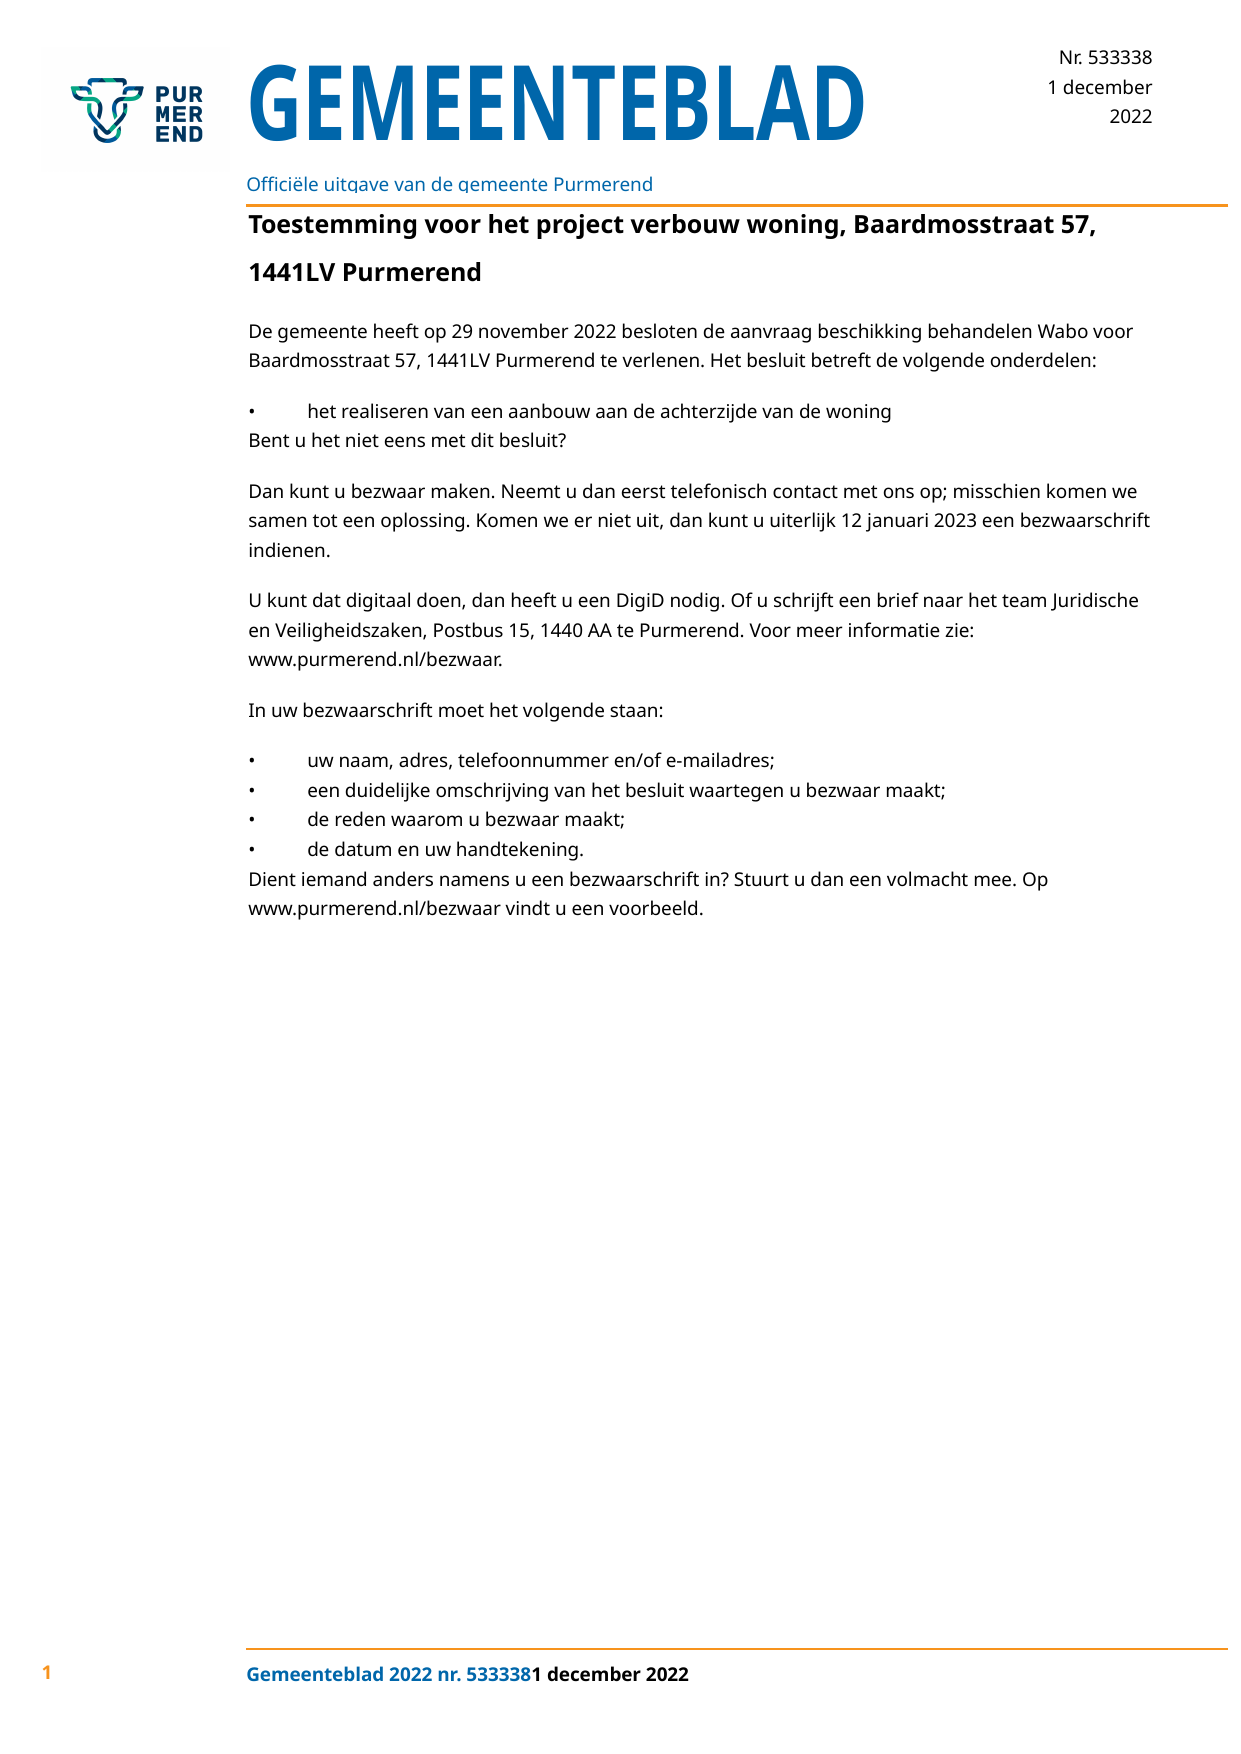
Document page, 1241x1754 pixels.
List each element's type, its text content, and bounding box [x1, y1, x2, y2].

text Bent u het niet eens met dit besluit? [248, 427, 1152, 453]
text Dan kunt u bezwaar maken. Neemt u dan eerst telefonisch contact met ons op; misschien komen we samen tot een oplossing. Komen we er niet uit, dan kunt u uiterlijk 12 januari 2023 een bezwaarschrift indienen. [248, 478, 1152, 563]
text Dient iemand anders namens u een bezwaarschrift in? Stuurt u dan een volmacht mee. Op www.purmerend.nl/bezwaar vindt u een voorbeeld. [248, 866, 1152, 921]
list het realiseren van een aanbouw aan de achterzijde van de woning [248, 398, 1152, 424]
list uw naam, adres, telefoonnummer en/of e-mailadres; [248, 747, 1152, 773]
picture [41, 47, 231, 172]
text Toestemming voor het project verbouw woning, Baardmosstraat 57, 1441LV Purmerend [248, 207, 1152, 288]
list de datum en uw handtekening. [248, 836, 1152, 862]
list een duidelijke omschrijving van het besluit waartegen u bezwaar maakt; [248, 777, 1152, 803]
text U kunt dat digitaal doen, dan heeft u een DigiD nodig. Of u schrijft een brief naar het team Juridische en Veiligheidszaken, Postbus 15, 1440 AA te Purmerend. Voor meer informatie zie: www.purmerend.nl/bezwaar. [248, 587, 1152, 672]
list de reden waarom u bezwaar maakt; [248, 807, 1152, 832]
text De gemeente heeft op 29 november 2022 besloten de aanvraag beschikking behandelen Wabo voor Baardmosstraat 57, 1441LV Purmerend te verlenen. Het besluit betreft de volgende onderdelen: [248, 318, 1152, 373]
text In uw bezwaarschrift moet het volgende staan: [248, 697, 1152, 723]
